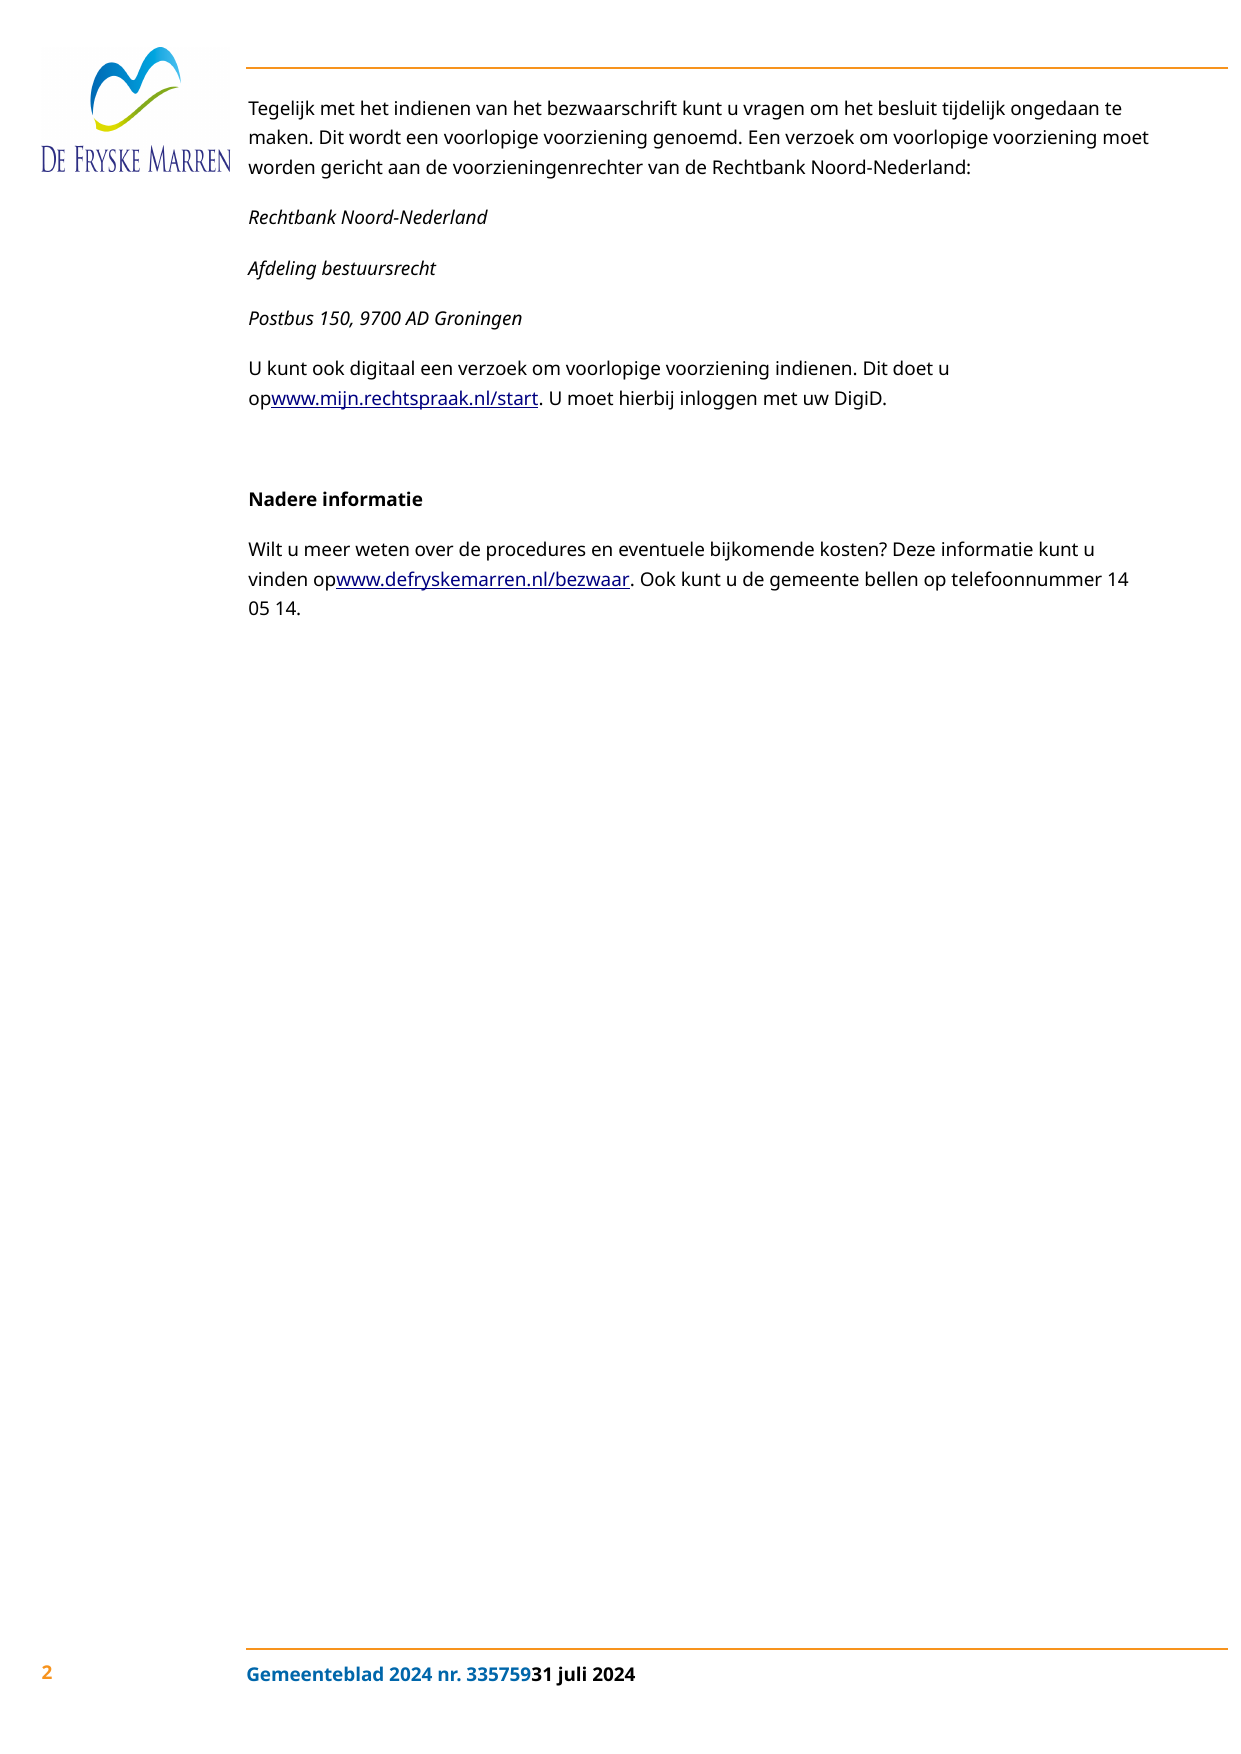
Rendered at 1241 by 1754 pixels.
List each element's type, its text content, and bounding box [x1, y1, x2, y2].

text Postbus 150, 9700 AD Groningen [248, 305, 1152, 331]
picture [41, 47, 231, 172]
text U kunt ook digitaal een verzoek om voorlopige voorziening indienen. Dit doet u opwww.mijn.rechtspraak.nl/start. U moet hierbij inloggen met uw DigiD. [248, 356, 1152, 411]
text Rechtbank Noord-Nederland [248, 204, 1152, 230]
text Wilt u meer weten over de procedures en eventuele bijkomende kosten? Deze informatie kunt u vinden opwww.defryskemarren.nl/bezwaar. Ook kunt u de gemeente bellen op telefoonnummer 14 05 14. [248, 536, 1152, 621]
text Nadere informatie [248, 486, 1152, 512]
text Afdeling bestuursrecht [248, 255, 1152, 281]
text Tegelijk met het indienen van het bezwaarschrift kunt u vragen om het besluit tijdelijk ongedaan te maken. Dit wordt een voorlopige voorziening genoemd. Een verzoek om voorlopige voorziening moet worden gericht aan de voorzieningenrechter van de Rechtbank Noord-Nederland: [248, 95, 1152, 180]
